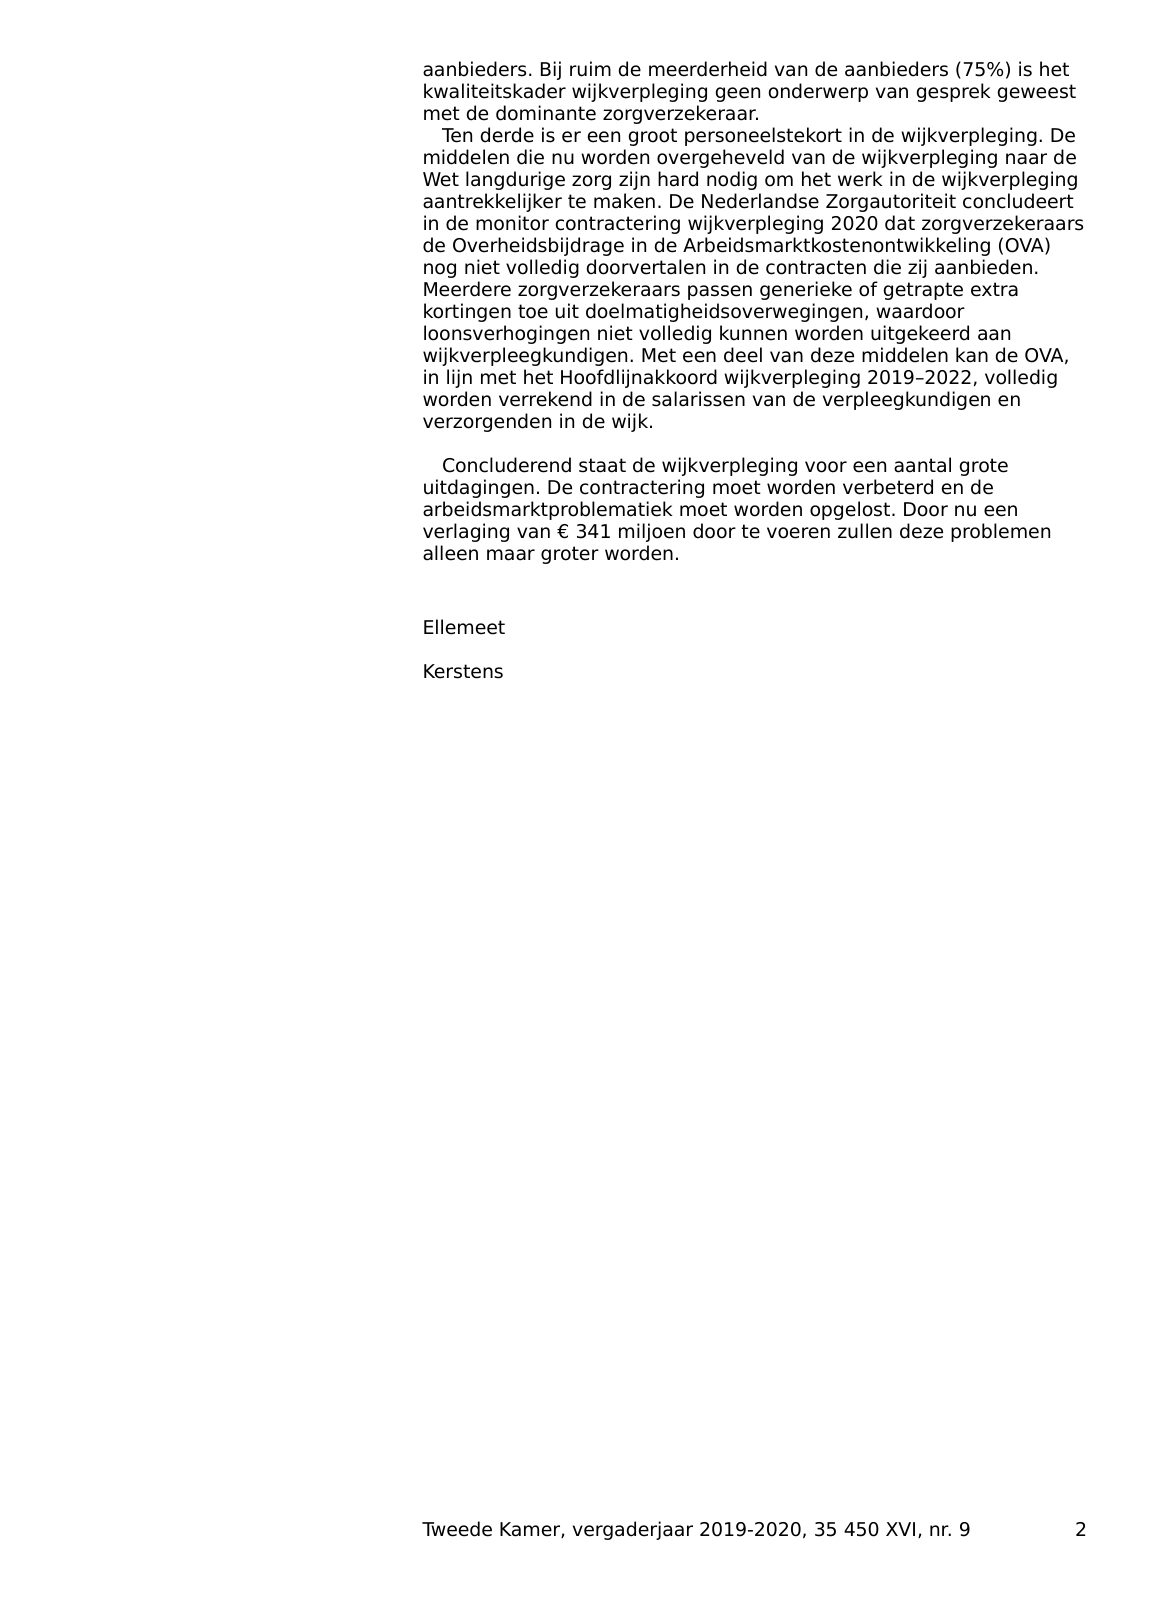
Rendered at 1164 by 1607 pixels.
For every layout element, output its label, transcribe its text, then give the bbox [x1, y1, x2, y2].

text Concluderend staat de wijkverpleging voor een aantal grote uitdagingen. De contractering moet worden verbeterd en de arbeidsmarktproblematiek moet worden opgelost. Door nu een verlaging van € 341 miljoen door te voeren zullen deze problemen alleen maar groter worden. [422, 455, 1087, 565]
text Ellemeet Kerstens [422, 595, 1087, 683]
text aanbieders. Bij ruim de meerderheid van de aanbieders (75%) is het kwaliteitskader wijkverpleging geen onderwerp van gesprek geweest met de dominante zorgverzekeraar. [422, 59, 1087, 125]
text Ten derde is er een groot personeelstekort in de wijkverpleging. De middelen die nu worden overgeheveld van de wijkverpleging naar de Wet langdurige zorg zijn hard nodig om het werk in de wijkverpleging aantrekkelijker te maken. De Nederlandse Zorgautoriteit concludeert in de monitor contractering wijkverpleging 2020 dat zorgverzekeraars de Overheidsbijdrage in de Arbeidsmarktkostenontwikkeling (OVA) nog niet volledig doorvertalen in de contracten die zij aanbieden. Meerdere zorgverzekeraars passen generieke of getrapte extra kortingen toe uit doelmatigheidsoverwegingen, waardoor loonsverhogingen niet volledig kunnen worden uitgekeerd aan wijkverpleegkundigen. Met een deel van deze middelen kan de OVA, in lijn met het Hoofdlijnakkoord wijkverpleging 2019–2022, volledig worden verrekend in de salarissen van de verpleegkundigen en verzorgenden in de wijk. [422, 125, 1087, 433]
